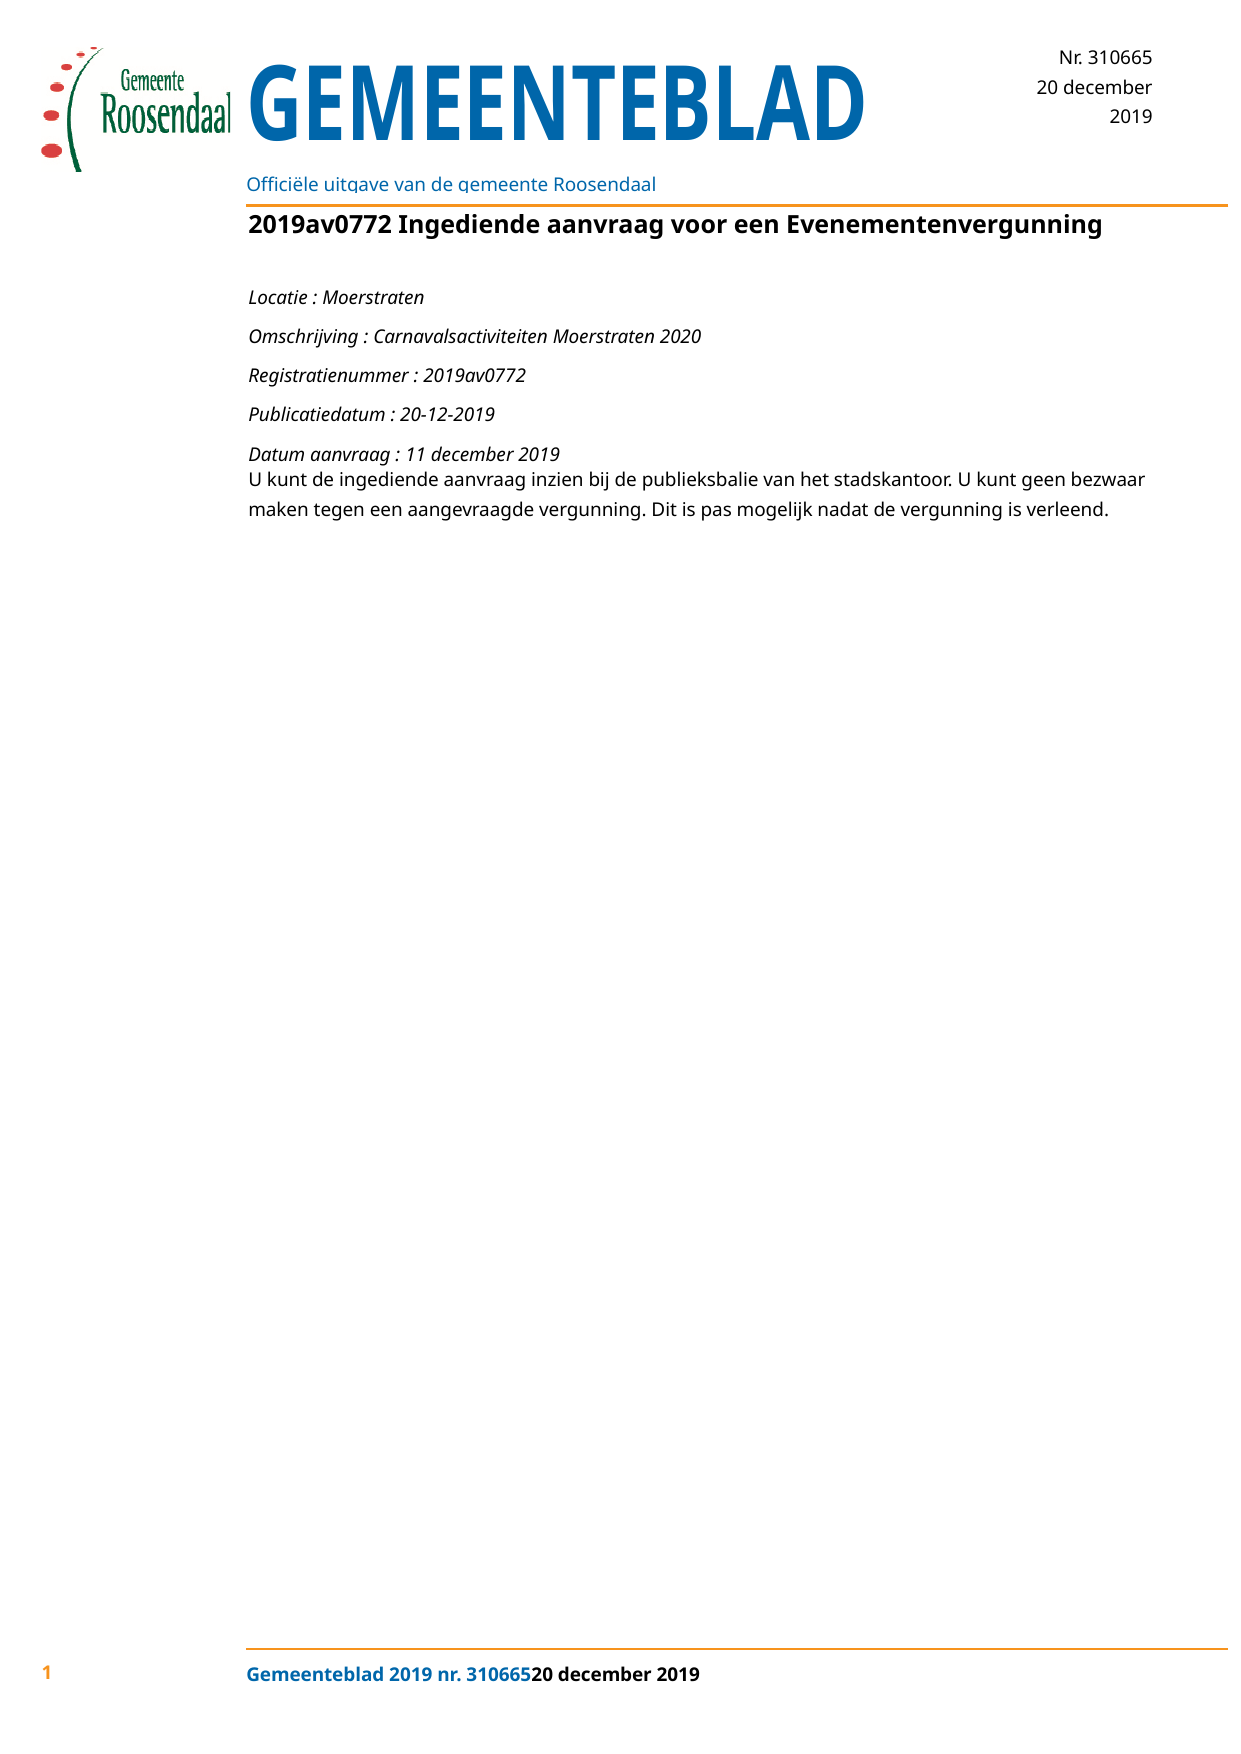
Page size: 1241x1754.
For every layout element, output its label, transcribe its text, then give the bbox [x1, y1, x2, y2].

text Datum aanvraag : 11 december 2019 [248, 441, 1152, 467]
text Locatie : Moerstraten [248, 284, 1152, 309]
text 2019av0772 Ingediende aanvraag voor een Evenementenvergunning [248, 207, 1152, 241]
picture [41, 47, 231, 172]
text Publicatiedatum : 20-12-2019 [248, 402, 1152, 427]
text U kunt de ingediende aanvraag inzien bij de publieksbalie van het stadskantoor. U kunt geen bezwaar maken tegen een aangevraagde vergunning. Dit is pas mogelijk nadat de vergunning is verleend. [248, 467, 1152, 522]
text Registratienummer : 2019av0772 [248, 362, 1152, 388]
text Omschrijving : Carnavalsactiviteiten Moerstraten 2020 [248, 323, 1152, 349]
